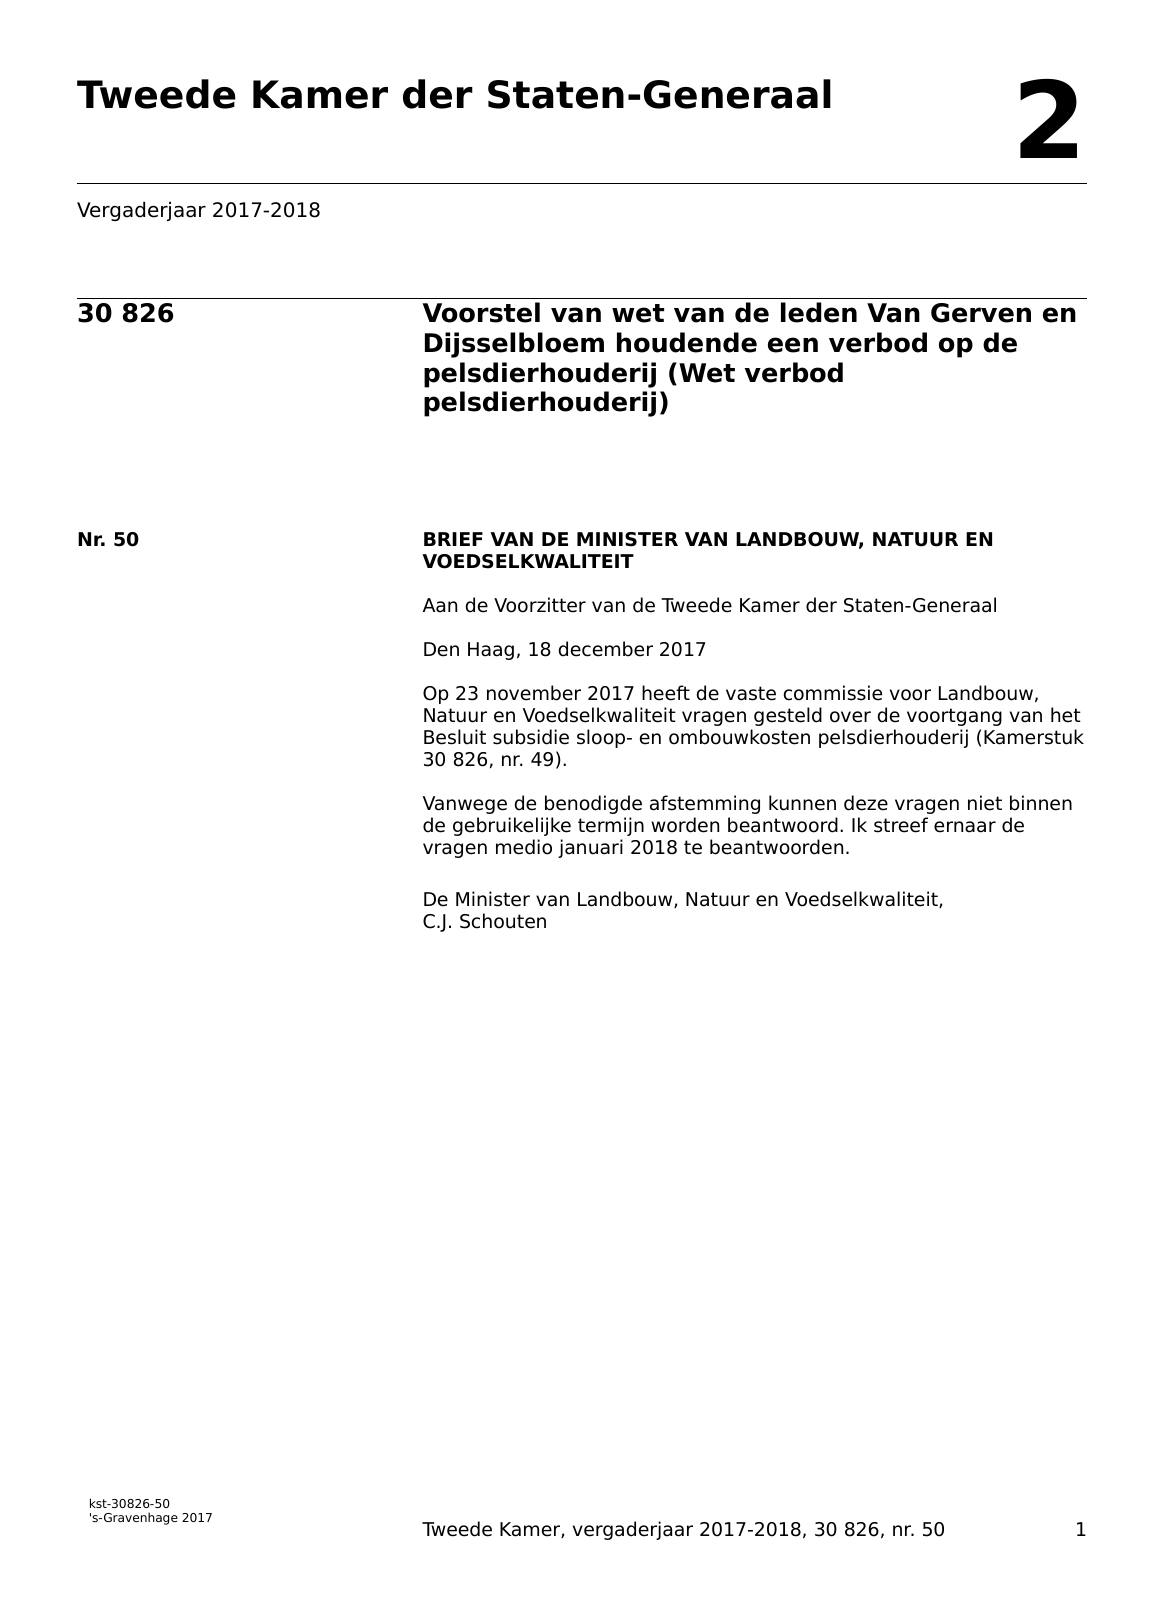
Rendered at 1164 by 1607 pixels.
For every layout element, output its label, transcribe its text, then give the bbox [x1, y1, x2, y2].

text Aan de Voorzitter van de Tweede Kamer der Staten-Generaal [422, 595, 1087, 617]
table_cell Vergaderjaar 2017-2018 [77, 184, 1087, 298]
text Vanwege de benodigde afstemming kunnen deze vragen niet binnen de gebruikelijke termijn worden beantwoord. Ik streef ernaar de vragen medio januari 2018 te beantwoorden. [422, 793, 1087, 859]
table_header Tweede Kamer der Staten-Generaal [77, 59, 886, 183]
text Den Haag, 18 december 2017 [422, 639, 1087, 661]
table_header 2 [886, 59, 1087, 183]
text De Minister van Landbouw, Natuur en Voedselkwaliteit, C.J. Schouten [422, 889, 1087, 933]
text 's-Gravenhage 2017 [88, 1511, 323, 1525]
subtitle 30 826 Voorstel van wet van de leden Van Gerven en Dijsselbloem houdende een verbod op de pelsdierhouderij (Wet verbod pelsdierhouderij) [77, 299, 1087, 418]
text Op 23 november 2017 heeft de vaste commissie voor Landbouw, Natuur en Voedselkwaliteit vragen gesteld over de voortgang van het Besluit subsidie sloop- en ombouwkosten pelsdierhouderij (Kamerstuk 30 826, nr. 49). [422, 683, 1087, 771]
subtitle Nr. 50 BRIEF VAN DE MINISTER VAN LANDBOUW, NATUUR EN VOEDSELKWALITEIT [77, 529, 1087, 573]
text kst-30826-50 [88, 1497, 323, 1511]
